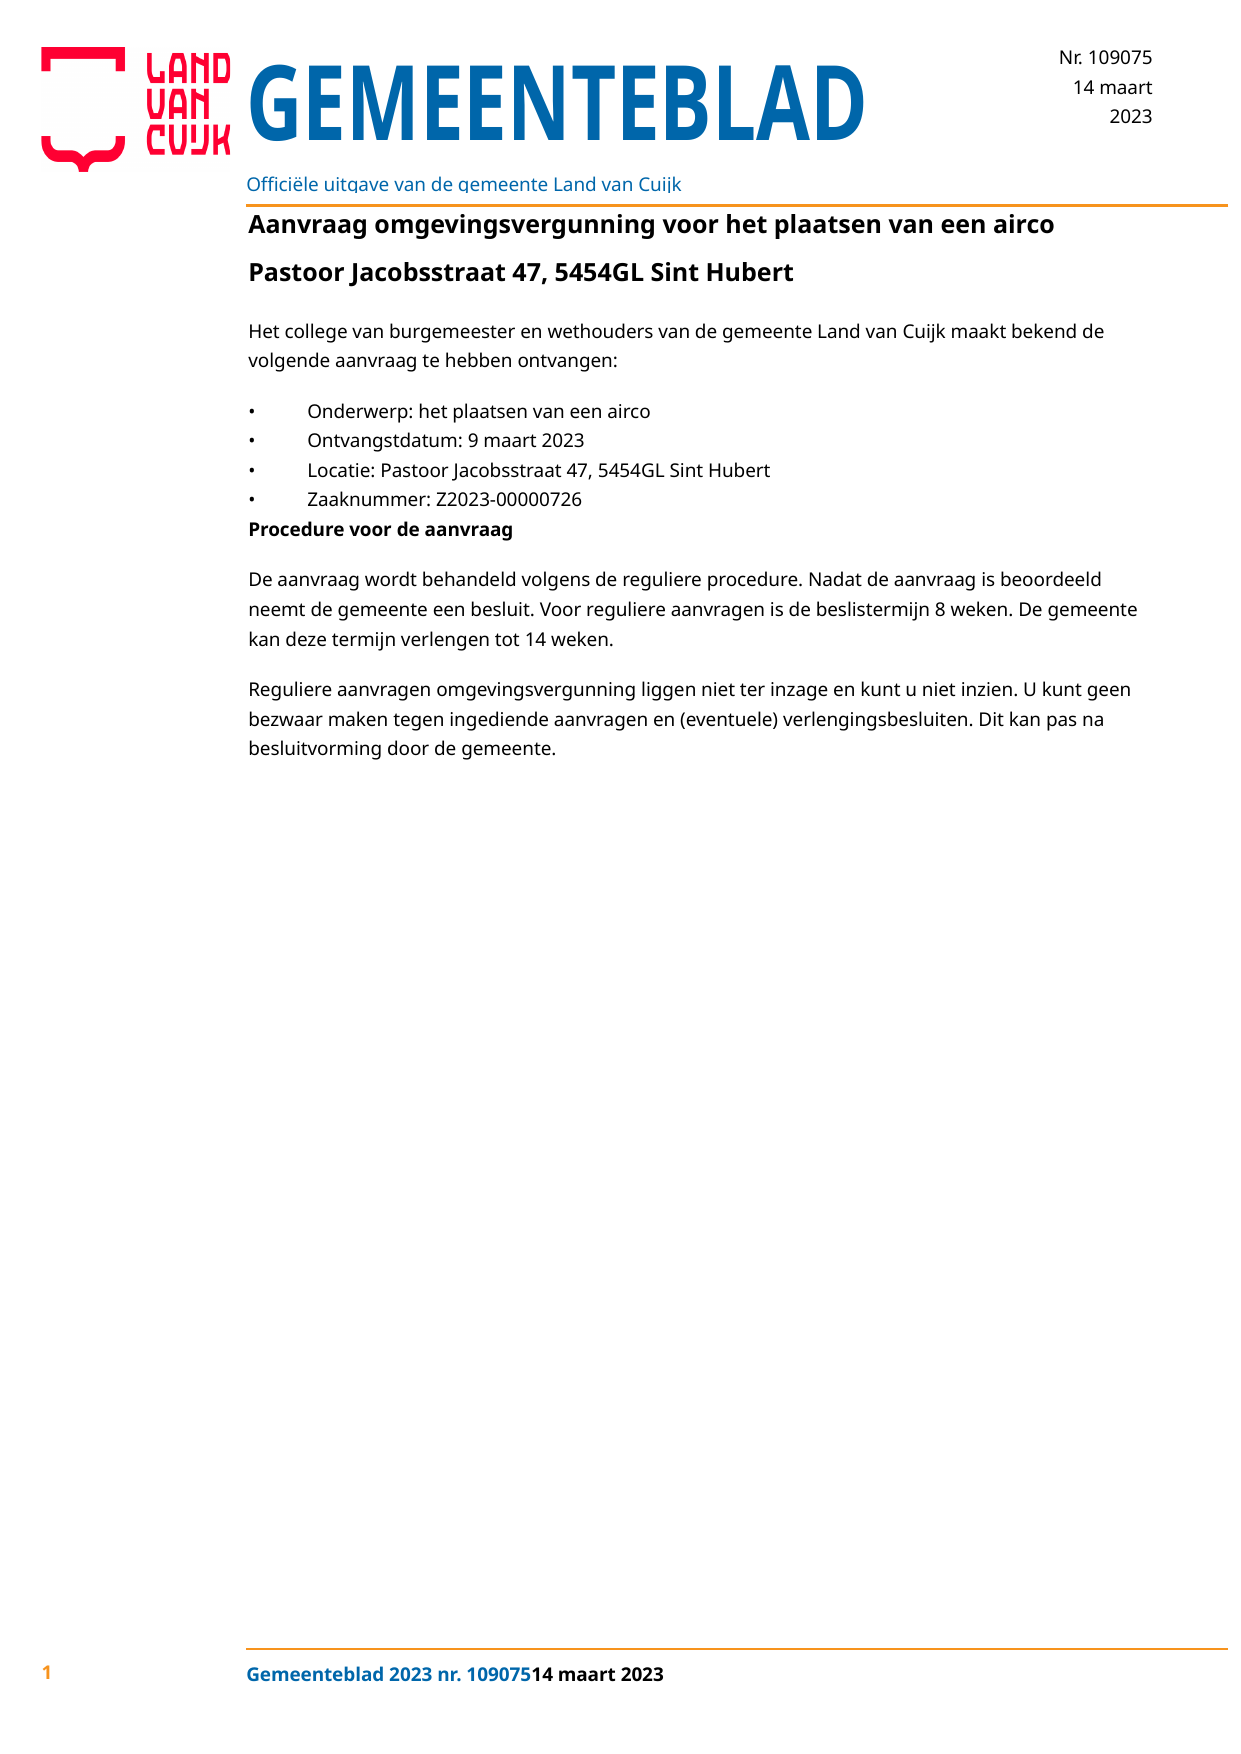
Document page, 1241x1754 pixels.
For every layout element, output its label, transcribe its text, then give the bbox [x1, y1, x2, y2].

text Reguliere aanvragen omgevingsvergunning liggen niet ter inzage en kunt u niet inzien. U kunt geen bezwaar maken tegen ingediende aanvragen en (eventuele) verlengingsbesluiten. Dit kan pas na besluitvorming door de gemeente. [248, 676, 1152, 761]
list Zaaknummer: Z2023-00000726 [248, 487, 1152, 512]
text Procedure voor de aanvraag [248, 516, 1152, 542]
list Onderwerp: het plaatsen van een airco [248, 398, 1152, 424]
text Het college van burgemeester en wethouders van de gemeente Land van Cuijk maakt bekend de volgende aanvraag te hebben ontvangen: [248, 318, 1152, 373]
text De aanvraag wordt behandeld volgens de reguliere procedure. Nadat de aanvraag is beoordeeld neemt de gemeente een besluit. Voor reguliere aanvragen is de beslistermijn 8 weken. De gemeente kan deze termijn verlengen tot 14 weken. [248, 567, 1152, 652]
list Ontvangstdatum: 9 maart 2023 [248, 427, 1152, 453]
text Aanvraag omgevingsvergunning voor het plaatsen van een airco Pastoor Jacobsstraat 47, 5454GL Sint Hubert [248, 207, 1152, 288]
picture [41, 47, 231, 172]
list Locatie: Pastoor Jacobsstraat 47, 5454GL Sint Hubert [248, 457, 1152, 483]
